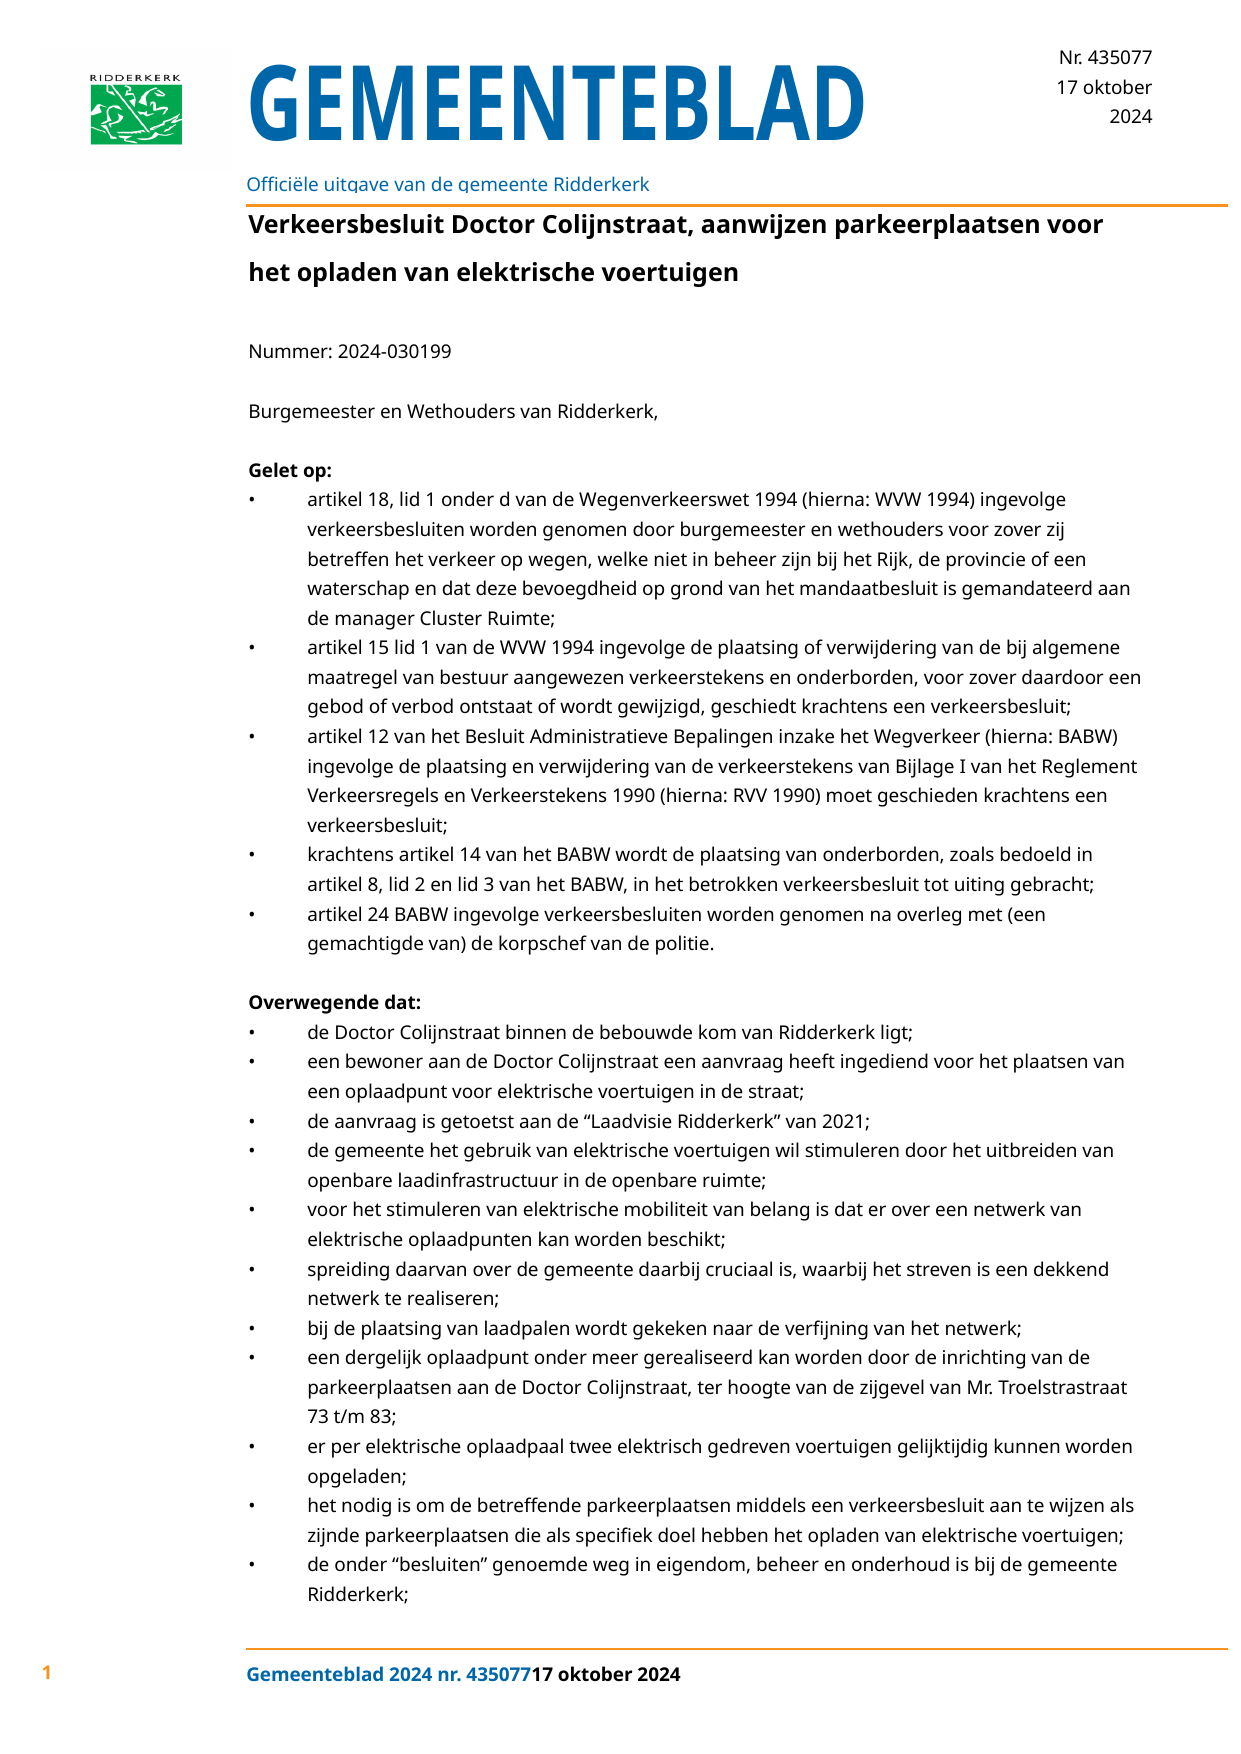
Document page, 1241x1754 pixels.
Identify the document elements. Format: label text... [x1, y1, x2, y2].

list artikel 24 BABW ingevolge verkeersbesluiten worden genomen na overleg met (een gemachtigde van) de korpschef van de politie. [248, 901, 1152, 956]
list de Doctor Colijnstraat binnen de bebouwde kom van Ridderkerk ligt; [248, 1019, 1152, 1045]
list artikel 12 van het Besluit Administratieve Bepalingen inzake het Wegverkeer (hierna: BABW) ingevolge de plaatsing en verwijdering van de verkeerstekens van Bijlage I van het Reglement Verkeersregels en Verkeerstekens 1990 (hierna: RVV 1990) moet geschieden krachtens een verkeersbesluit; [248, 723, 1152, 838]
list krachtens artikel 14 van het BABW wordt de plaatsing van onderborden, zoals bedoeld in artikel 8, lid 2 en lid 3 van het BABW, in het betrokken verkeersbesluit tot uiting gebracht; [248, 842, 1152, 897]
list artikel 18, lid 1 onder d van de Wegenverkeerswet 1994 (hierna: WVW 1994) ingevolge verkeersbesluiten worden genomen door burgemeester en wethouders voor zover zij betreffen het verkeer op wegen, welke niet in beheer zijn bij het Rijk, de provincie of een waterschap en dat deze bevoegdheid op grond van het mandaatbesluit is gemandateerd aan de manager Cluster Ruimte; [248, 487, 1152, 631]
list een dergelijk oplaadpunt onder meer gerealiseerd kan worden door de inrichting van de parkeerplaatsen aan de Doctor Colijnstraat, ter hoogte van de zijgevel van Mr. Troelstrastraat 73 t/m 83; [248, 1344, 1152, 1429]
text Overwegende dat: [248, 989, 1152, 1015]
text Verkeersbesluit Doctor Colijnstraat, aanwijzen parkeerplaatsen voor het opladen van elektrische voertuigen [248, 207, 1152, 288]
list de onder “besluiten” genoemde weg in eigendom, beheer en onderhoud is bij de gemeente Ridderkerk; [248, 1552, 1152, 1607]
list bij de plaatsing van laadpalen wordt gekeken naar de verfijning van het netwerk; [248, 1315, 1152, 1341]
list de gemeente het gebruik van elektrische voertuigen wil stimuleren door het uitbreiden van openbare laadinfrastructuur in de openbare ruimte; [248, 1137, 1152, 1193]
text Burgemeester en Wethouders van Ridderkerk, [248, 398, 1152, 423]
list de aanvraag is getoetst aan de “Laadvisie Ridderkerk” van 2021; [248, 1108, 1152, 1133]
list voor het stimuleren van elektrische mobiliteit van belang is dat er over een netwerk van elektrische oplaadpunten kan worden beschikt; [248, 1197, 1152, 1252]
list er per elektrische oplaadpaal twee elektrisch gedreven voertuigen gelijktijdig kunnen worden opgeladen; [248, 1433, 1152, 1488]
text Gelet op: [248, 457, 1152, 483]
list spreiding daarvan over de gemeente daarbij cruciaal is, waarbij het streven is een dekkend netwerk te realiseren; [248, 1256, 1152, 1311]
picture [41, 47, 231, 172]
list een bewoner aan de Doctor Colijnstraat een aanvraag heeft ingediend voor het plaatsen van een oplaadpunt voor elektrische voertuigen in de straat; [248, 1049, 1152, 1104]
list artikel 15 lid 1 van de WVW 1994 ingevolge de plaatsing of verwijdering van de bij algemene maatregel van bestuur aangewezen verkeerstekens en onderborden, voor zover daardoor een gebod of verbod ontstaat of wordt gewijzigd, geschiedt krachtens een verkeersbesluit; [248, 634, 1152, 719]
text Nummer: 2024-030199 [248, 339, 1152, 364]
list het nodig is om de betreffende parkeerplaatsen middels een verkeersbesluit aan te wijzen als zijnde parkeerplaatsen die als specifiek doel hebben het opladen van elektrische voertuigen; [248, 1492, 1152, 1548]
